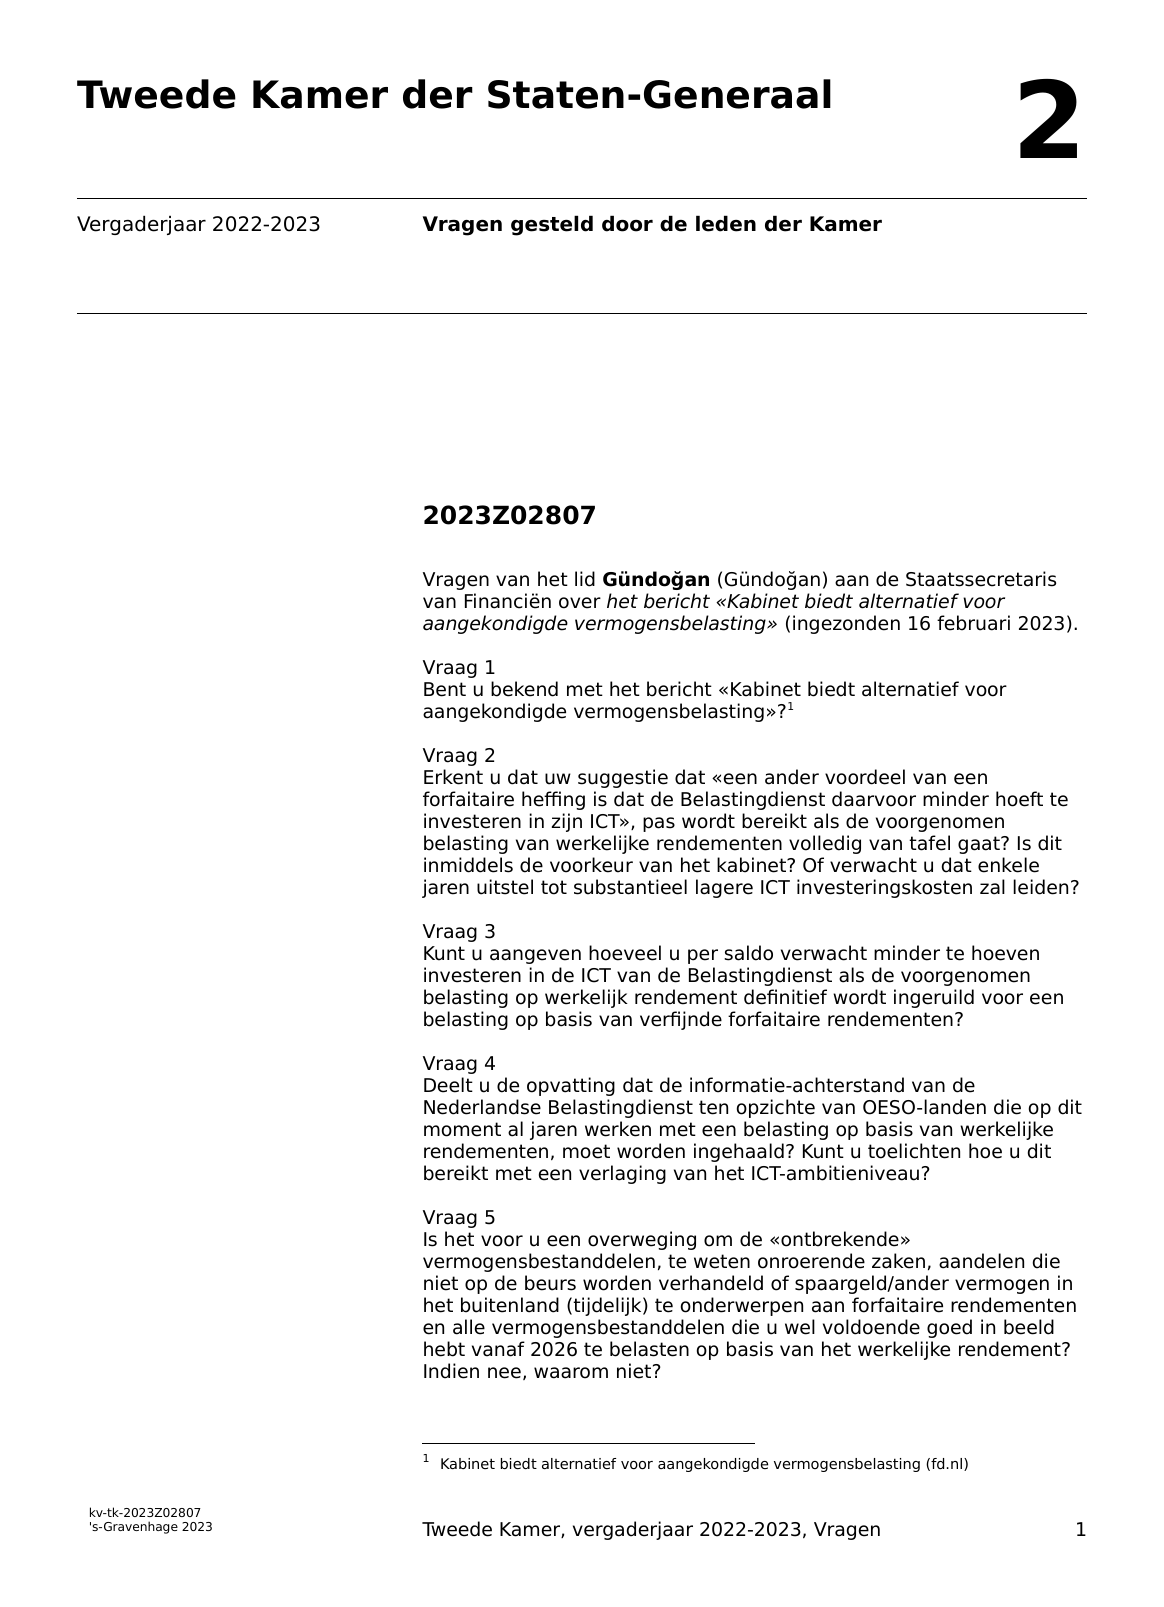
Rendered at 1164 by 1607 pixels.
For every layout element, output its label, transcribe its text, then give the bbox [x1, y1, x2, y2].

text kv-tk-2023Z02807 [88, 1506, 323, 1520]
text Vraag 4 [422, 1053, 1087, 1075]
text Kabinet biedt alternatief voor aangekondigde vermogensbelasting (fd.nl) [422, 1452, 1087, 1474]
text Vraag 5 [422, 1207, 1087, 1229]
text Is het voor u een overweging om de «ontbrekende» vermogensbestanddelen, te weten onroerende zaken, aandelen die niet op de beurs worden verhandeld of spaargeld/ander vermogen in het buitenland (tijdelijk) te onderwerpen aan forfaitaire rendementen en alle vermogensbestanddelen die u wel voldoende goed in beeld hebt vanaf 2026 te belasten op basis van het werkelijke rendement? Indien nee, waarom niet? [422, 1229, 1087, 1383]
text 2023Z02807 [422, 501, 1087, 531]
text Bent u bekend met het bericht «Kabinet biedt alternatief voor aangekondigde vermogensbelasting»? [422, 679, 1087, 723]
table_header Tweede Kamer der Staten-Generaal [77, 59, 886, 198]
text Kunt u aangeven hoeveel u per saldo verwacht minder te hoeven investeren in de ICT van de Belastingdienst als de voorgenomen belasting op werkelijk rendement definitief wordt ingeruild voor een belasting op basis van verfijnde forfaitaire rendementen? [422, 943, 1087, 1031]
table_cell Vragen gesteld door de leden der Kamer [422, 199, 1087, 313]
text Vraag 2 [422, 745, 1087, 767]
text Vraag 1 [422, 657, 1087, 679]
table_cell Vergaderjaar 2022-2023 [77, 199, 422, 313]
text Vragen van het lid Gündoğan (Gündoğan) aan de Staatssecretaris van Financiën over het bericht «Kabinet biedt alternatief voor aangekondigde vermogensbelasting» (ingezonden 16 februari 2023). [422, 569, 1087, 635]
text Erkent u dat uw suggestie dat «een ander voordeel van een forfaitaire heffing is dat de Belastingdienst daarvoor minder hoeft te investeren in zijn ICT», pas wordt bereikt als de voorgenomen belasting van werkelijke rendementen volledig van tafel gaat? Is dit inmiddels de voorkeur van het kabinet? Of verwacht u dat enkele jaren uitstel tot substantieel lagere ICT investeringskosten zal leiden? [422, 767, 1087, 899]
table_header 2 [886, 59, 1087, 198]
text Vraag 3 [422, 921, 1087, 943]
text Deelt u de opvatting dat de informatie-achterstand van de Nederlandse Belastingdienst ten opzichte van OESO-landen die op dit moment al jaren werken met een belasting op basis van werkelijke rendementen, moet worden ingehaald? Kunt u toelichten hoe u dit bereikt met een verlaging van het ICT-ambitieniveau? [422, 1075, 1087, 1185]
text 's-Gravenhage 2023 [88, 1520, 323, 1534]
